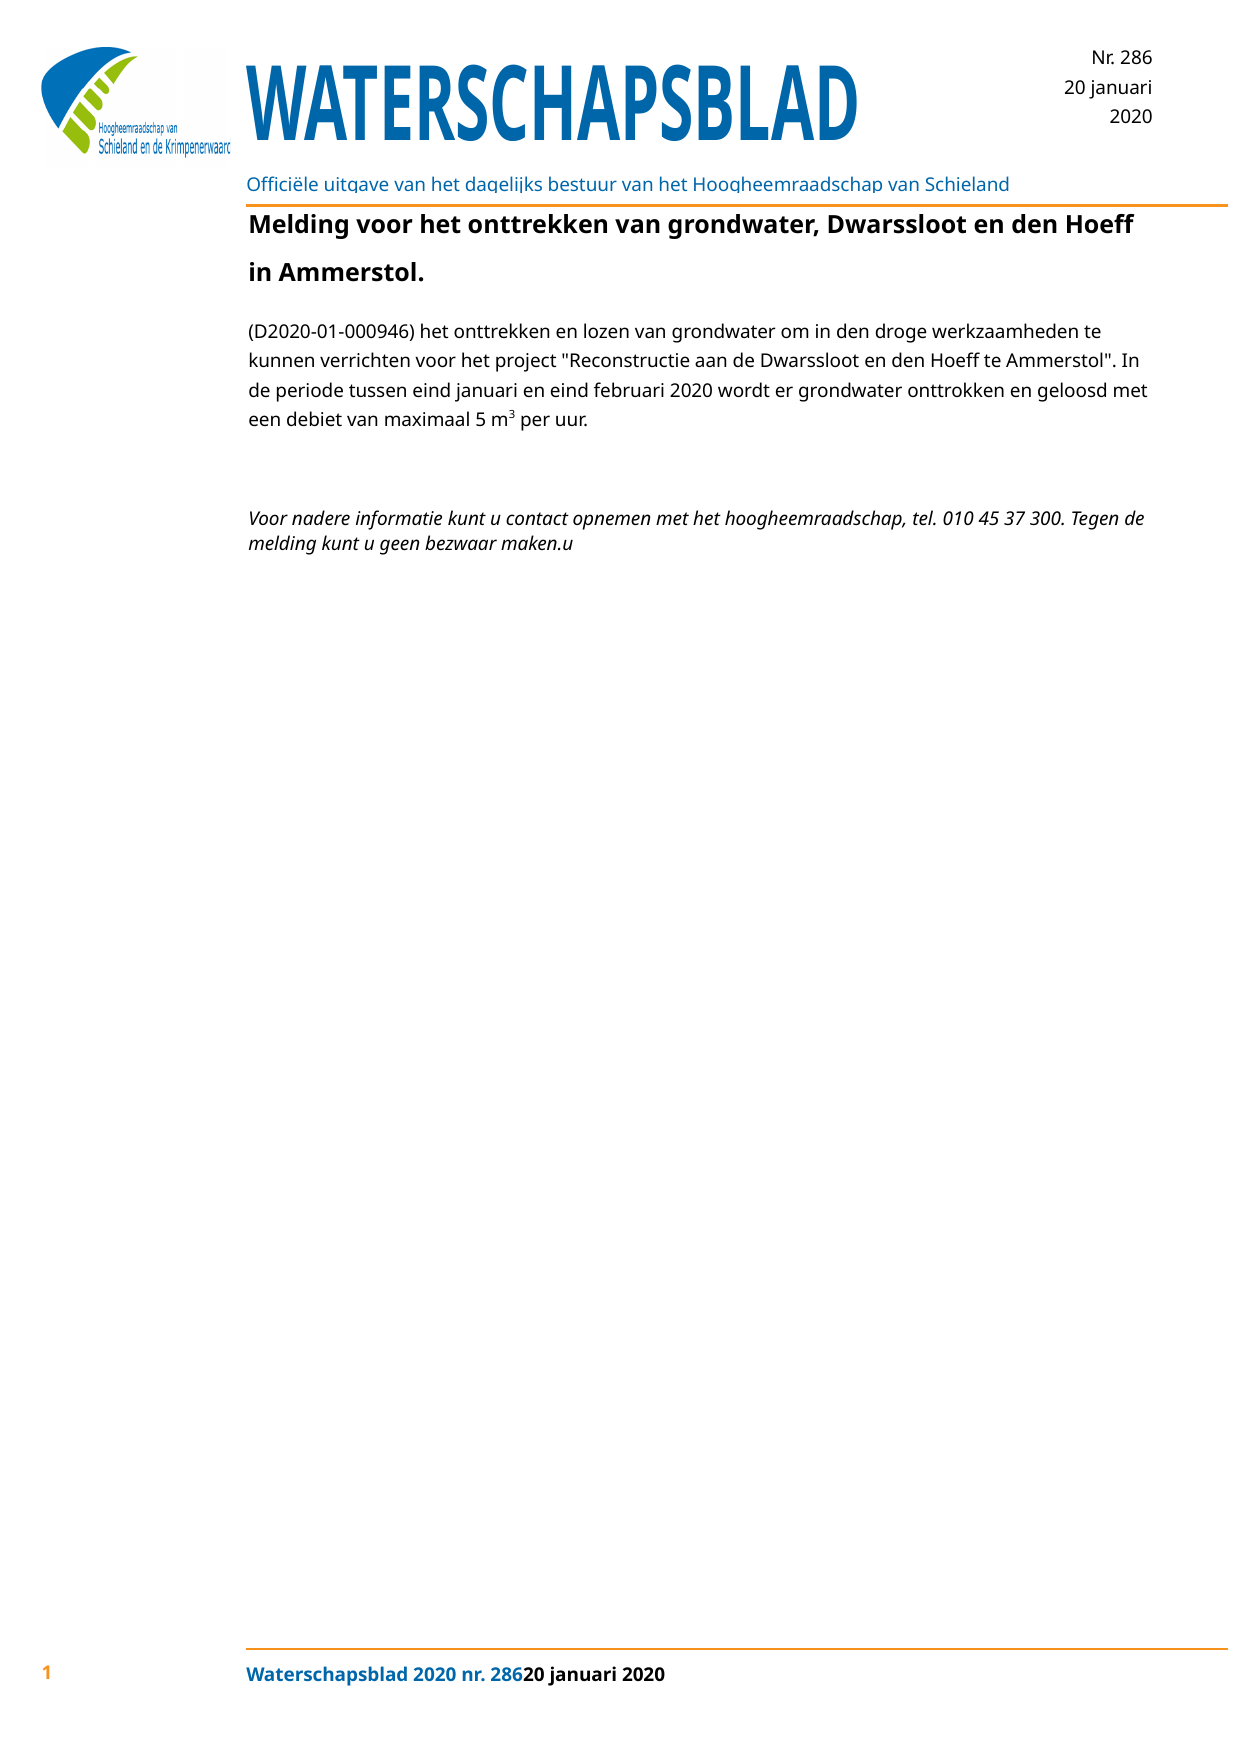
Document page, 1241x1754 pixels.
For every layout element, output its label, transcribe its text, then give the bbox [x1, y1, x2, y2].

text Voor nadere informatie kunt u contact opnemen met het hoogheemraadschap, tel. 010 45 37 300. Tegen de melding kunt u geen bezwaar maken.u [248, 505, 1152, 556]
picture [41, 47, 231, 172]
text (D2020-01-000946) het onttrekken en lozen van grondwater om in den droge werkzaamheden te kunnen verrichten voor het project "Reconstructie aan de Dwarssloot en den Hoeff te Ammerstol". In de periode tussen eind januari en eind februari 2020 wordt er grondwater onttrokken en geloosd met een debiet van maximaal 5 m3 per uur. [248, 318, 1152, 432]
text Melding voor het onttrekken van grondwater, Dwarssloot en den Hoeff in Ammerstol. [248, 207, 1152, 288]
